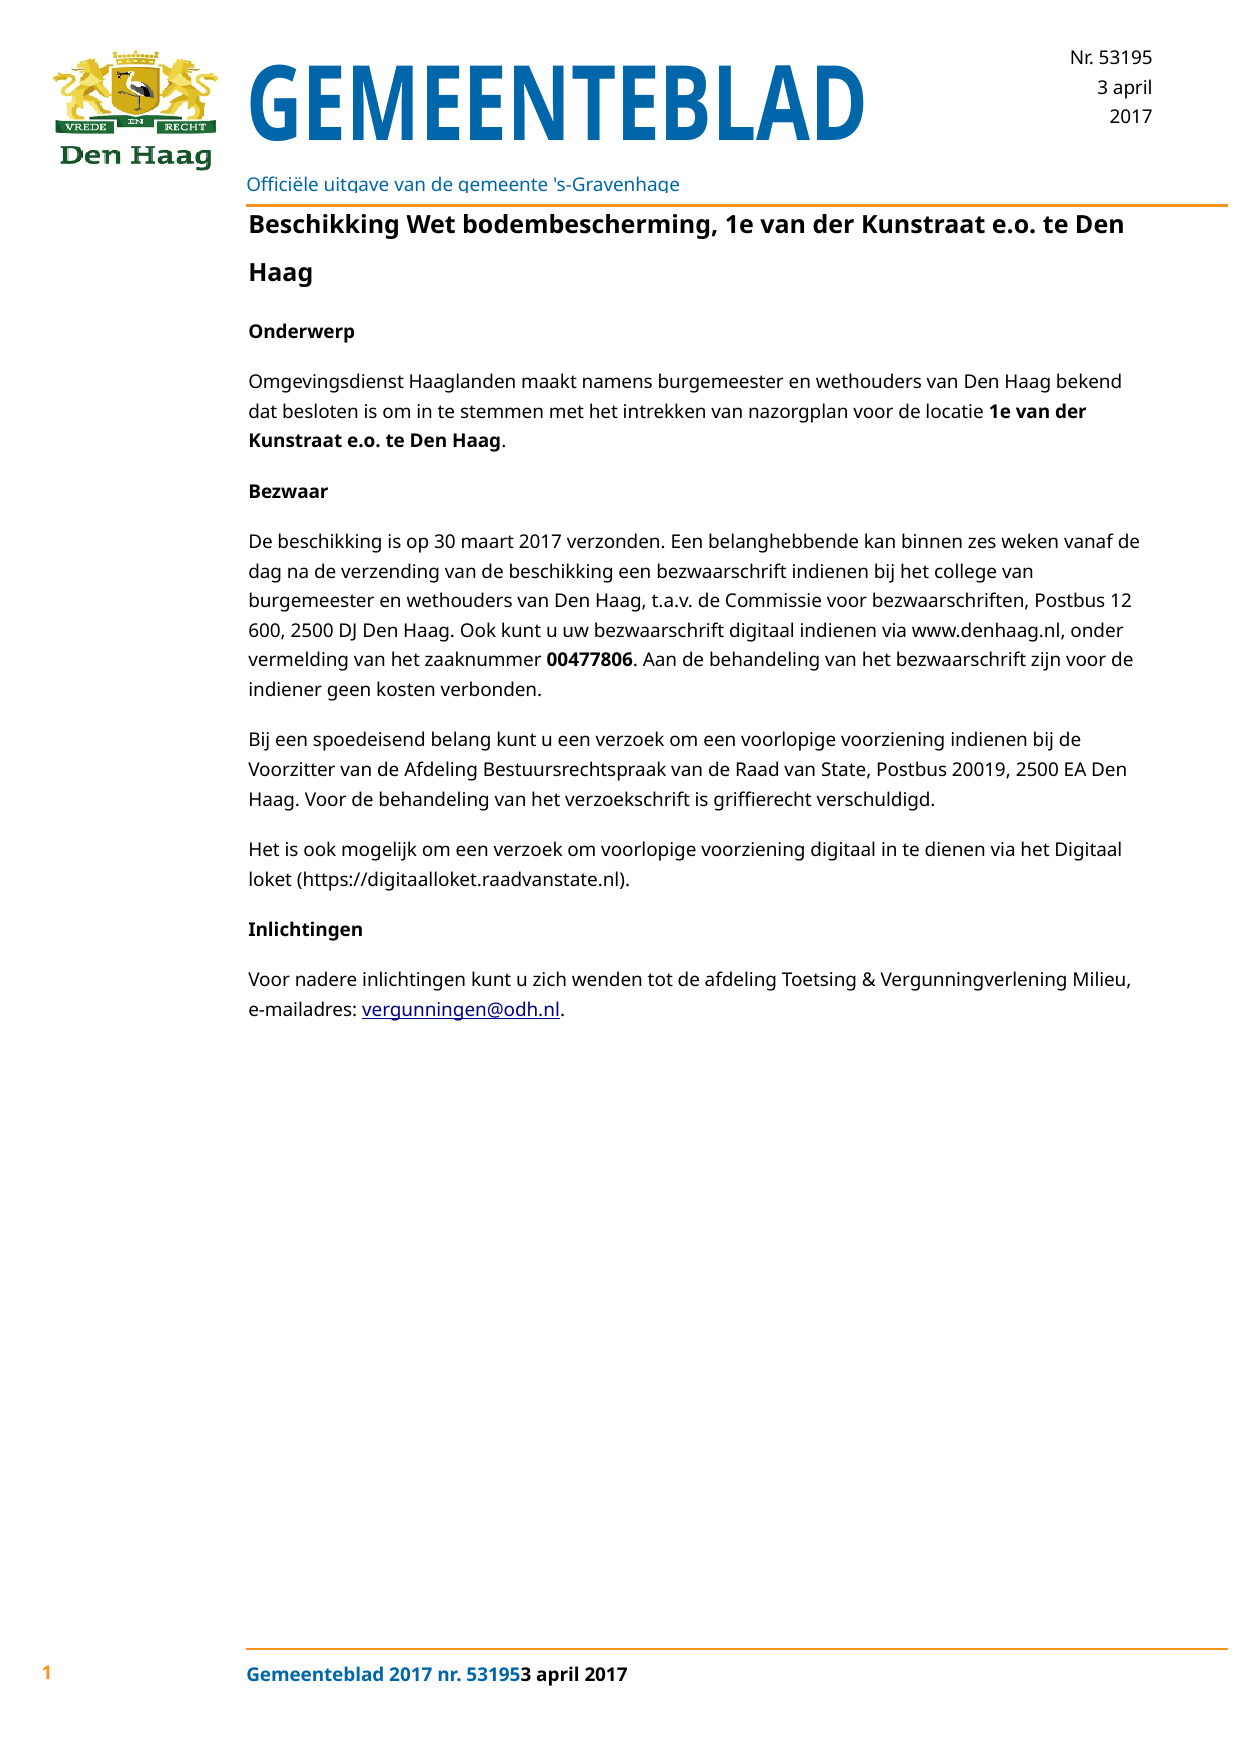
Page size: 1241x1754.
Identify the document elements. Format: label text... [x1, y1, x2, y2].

text Bij een spoedeisend belang kunt u een verzoek om een voorlopige voorziening indienen bij de Voorzitter van de Afdeling Bestuursrechtspraak van de Raad van State, Postbus 20019, 2500 EA Den Haag. Voor de behandeling van het verzoekschrift is griffierecht verschuldigd. [248, 727, 1152, 812]
text Het is ook mogelijk om een verzoek om voorlopige voorziening digitaal in te dienen via het Digitaal loket (https://digitaalloket.raadvanstate.nl). [248, 836, 1152, 892]
text Bezwaar [248, 478, 1152, 504]
text Omgevingsdienst Haaglanden maakt namens burgemeester en wethouders van Den Haag bekend dat besloten is om in te stemmen met het intrekken van nazorgplan voor de locatie 1e van der Kunstraat e.o. te Den Haag. [248, 368, 1152, 453]
text Inlichtingen [248, 916, 1152, 942]
text Beschikking Wet bodembescherming, 1e van der Kunstraat e.o. te Den Haag [248, 207, 1152, 288]
picture [41, 47, 231, 172]
text Onderwerp [248, 318, 1152, 344]
text De beschikking is op 30 maart 2017 verzonden. Een belanghebbende kan binnen zes weken vanaf de dag na de verzending van de beschikking een bezwaarschrift indienen bij het college van burgemeester en wethouders van Den Haag, t.a.v. de Commissie voor bezwaarschriften, Postbus 12 600, 2500 DJ Den Haag. Ook kunt u uw bezwaarschrift digitaal indienen via www.denhaag.nl, onder vermelding van het zaaknummer 00477806. Aan de behandeling van het bezwaarschrift zijn voor de indiener geen kosten verbonden. [248, 528, 1152, 702]
text Voor nadere inlichtingen kunt u zich wenden tot de afdeling Toetsing & Vergunningverlening Milieu, e-mailadres: vergunningen@odh.nl. [248, 967, 1152, 1022]
